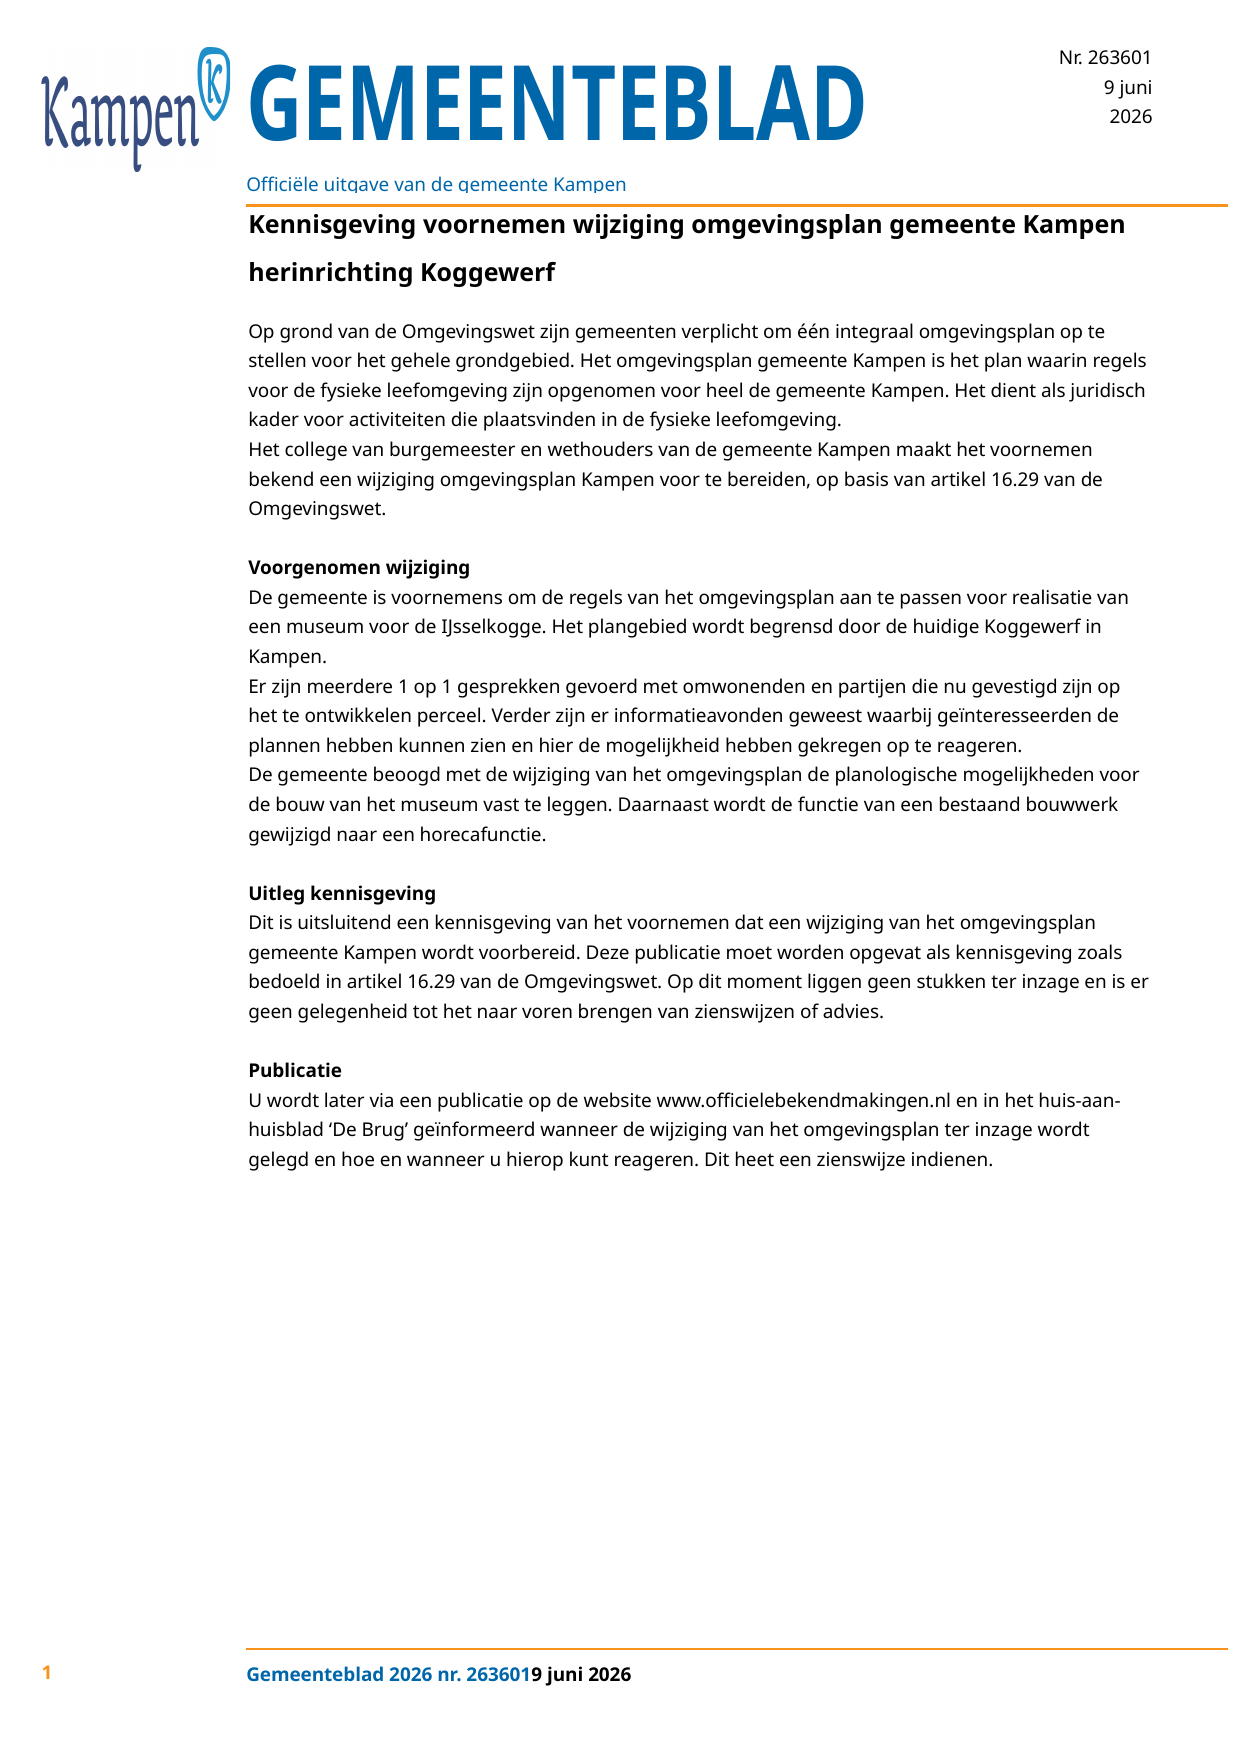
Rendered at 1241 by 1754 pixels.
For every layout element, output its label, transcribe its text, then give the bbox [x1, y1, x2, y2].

text De gemeente is voornemens om de regels van het omgevingsplan aan te passen voor realisatie van een museum voor de IJsselkogge. Het plangebied wordt begrensd door de huidige Koggewerf in Kampen. [248, 584, 1152, 669]
text Publicatie [248, 1057, 1152, 1083]
text Er zijn meerdere 1 op 1 gesprekken gevoerd met omwonenden en partijen die nu gevestigd zijn op het te ontwikkelen perceel. Verder zijn er informatieavonden geweest waarbij geïnteresseerden de plannen hebben kunnen zien en hier de mogelijkheid hebben gekregen op te reageren. [248, 673, 1152, 758]
text Voorgenomen wijziging [248, 554, 1152, 580]
picture [41, 47, 231, 172]
text Kennisgeving voornemen wijziging omgevingsplan gemeente Kampen herinrichting Koggewerf [248, 207, 1152, 288]
text De gemeente beoogd met de wijziging van het omgevingsplan de planologische mogelijkheden voor de bouw van het museum vast te leggen. Daarnaast wordt de functie van een bestaand bouwwerk gewijzigd naar een horecafunctie. [248, 762, 1152, 847]
text Uitleg kennisgeving [248, 880, 1152, 906]
text Dit is uitsluitend een kennisgeving van het voornemen dat een wijziging van het omgevingsplan gemeente Kampen wordt voorbereid. Deze publicatie moet worden opgevat als kennisgeving zoals bedoeld in artikel 16.29 van de Omgevingswet. Op dit moment liggen geen stukken ter inzage en is er geen gelegenheid tot het naar voren brengen van zienswijzen of advies. [248, 909, 1152, 1024]
text Het college van burgemeester en wethouders van de gemeente Kampen maakt het voornemen bekend een wijziging omgevingsplan Kampen voor te bereiden, op basis van artikel 16.29 van de Omgevingswet. [248, 436, 1152, 521]
text Op grond van de Omgevingswet zijn gemeenten verplicht om één integraal omgevingsplan op te stellen voor het gehele grondgebied. Het omgevingsplan gemeente Kampen is het plan waarin regels voor de fysieke leefomgeving zijn opgenomen voor heel de gemeente Kampen. Het dient als juridisch kader voor activiteiten die plaatsvinden in de fysieke leefomgeving. [248, 318, 1152, 432]
text U wordt later via een publicatie op de website www.officielebekendmakingen.nl en in het huis-aan-huisblad ‘De Brug’ geïnformeerd wanneer de wijziging van het omgevingsplan ter inzage wordt gelegd en hoe en wanneer u hierop kunt reageren. Dit heet een zienswijze indienen. [248, 1087, 1152, 1172]
